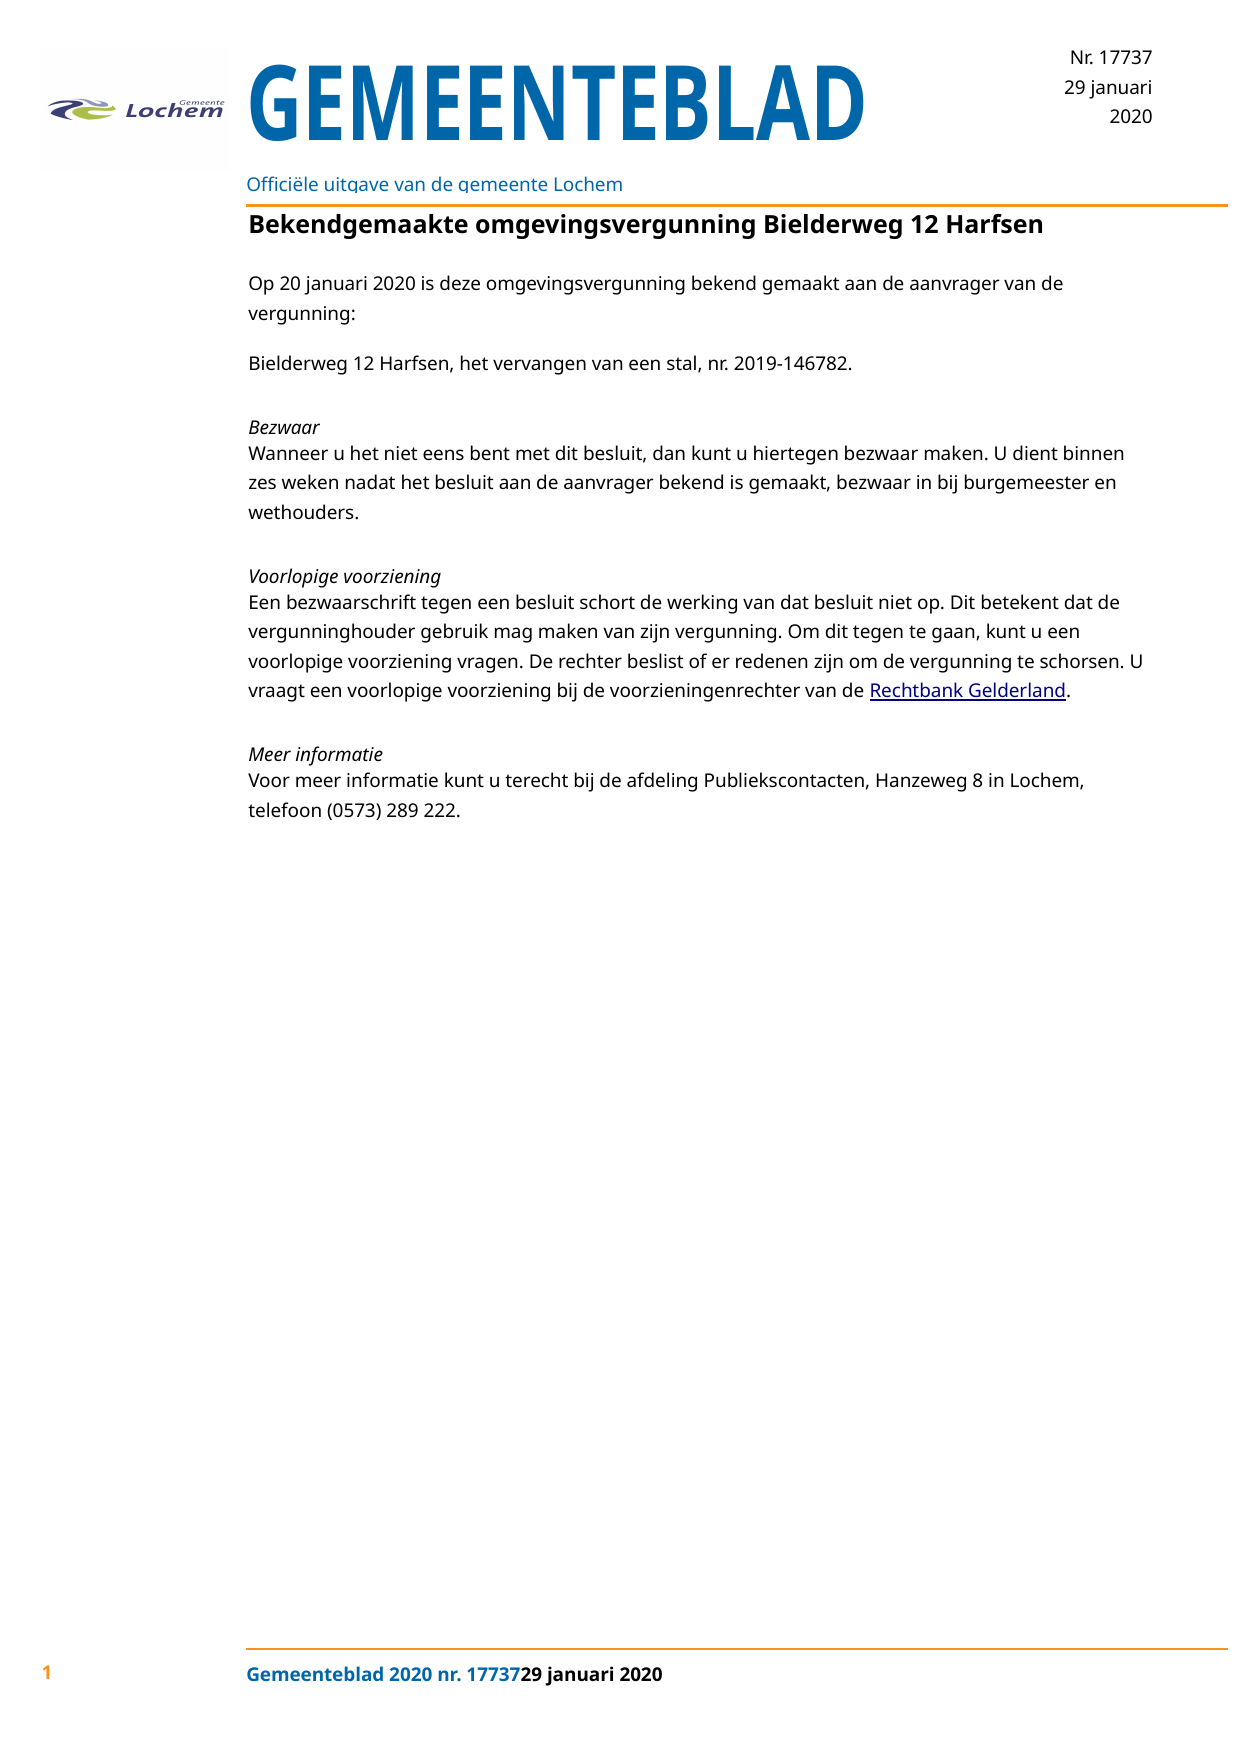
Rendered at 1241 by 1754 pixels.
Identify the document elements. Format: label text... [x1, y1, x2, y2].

text Voor meer informatie kunt u terecht bij de afdeling Publiekscontacten, Hanzeweg 8 in Lochem, telefoon (0573) 289 222. [248, 767, 1152, 823]
text Wanneer u het niet eens bent met dit besluit, dan kunt u hiertegen bezwaar maken. U dient binnen zes weken nadat het besluit aan de aanvrager bekend is gemaakt, bezwaar in bij burgemeester en wethouders. [248, 440, 1152, 525]
picture [41, 47, 231, 172]
text Bezwaar [248, 414, 1152, 440]
text Een bezwaarschrift tegen een besluit schort de werking van dat besluit niet op. Dit betekent dat de vergunninghouder gebruik mag maken van zijn vergunning. Om dit tegen te gaan, kunt u een voorlopige voorziening vragen. De rechter beslist of er redenen zijn om de vergunning te schorsen. U vraagt een voorlopige voorziening bij de voorzieningenrechter van de Rechtbank Gelderland. [248, 589, 1152, 703]
text Voorlopige voorziening [248, 563, 1152, 589]
text Meer informatie [248, 742, 1152, 767]
text Bielderweg 12 Harfsen, het vervangen van een stal, nr. 2019-146782. [248, 350, 1152, 376]
text Op 20 januari 2020 is deze omgevingsvergunning bekend gemaakt aan de aanvrager van de vergunning: [248, 270, 1152, 326]
text Bekendgemaakte omgevingsvergunning Bielderweg 12 Harfsen [248, 207, 1152, 241]
